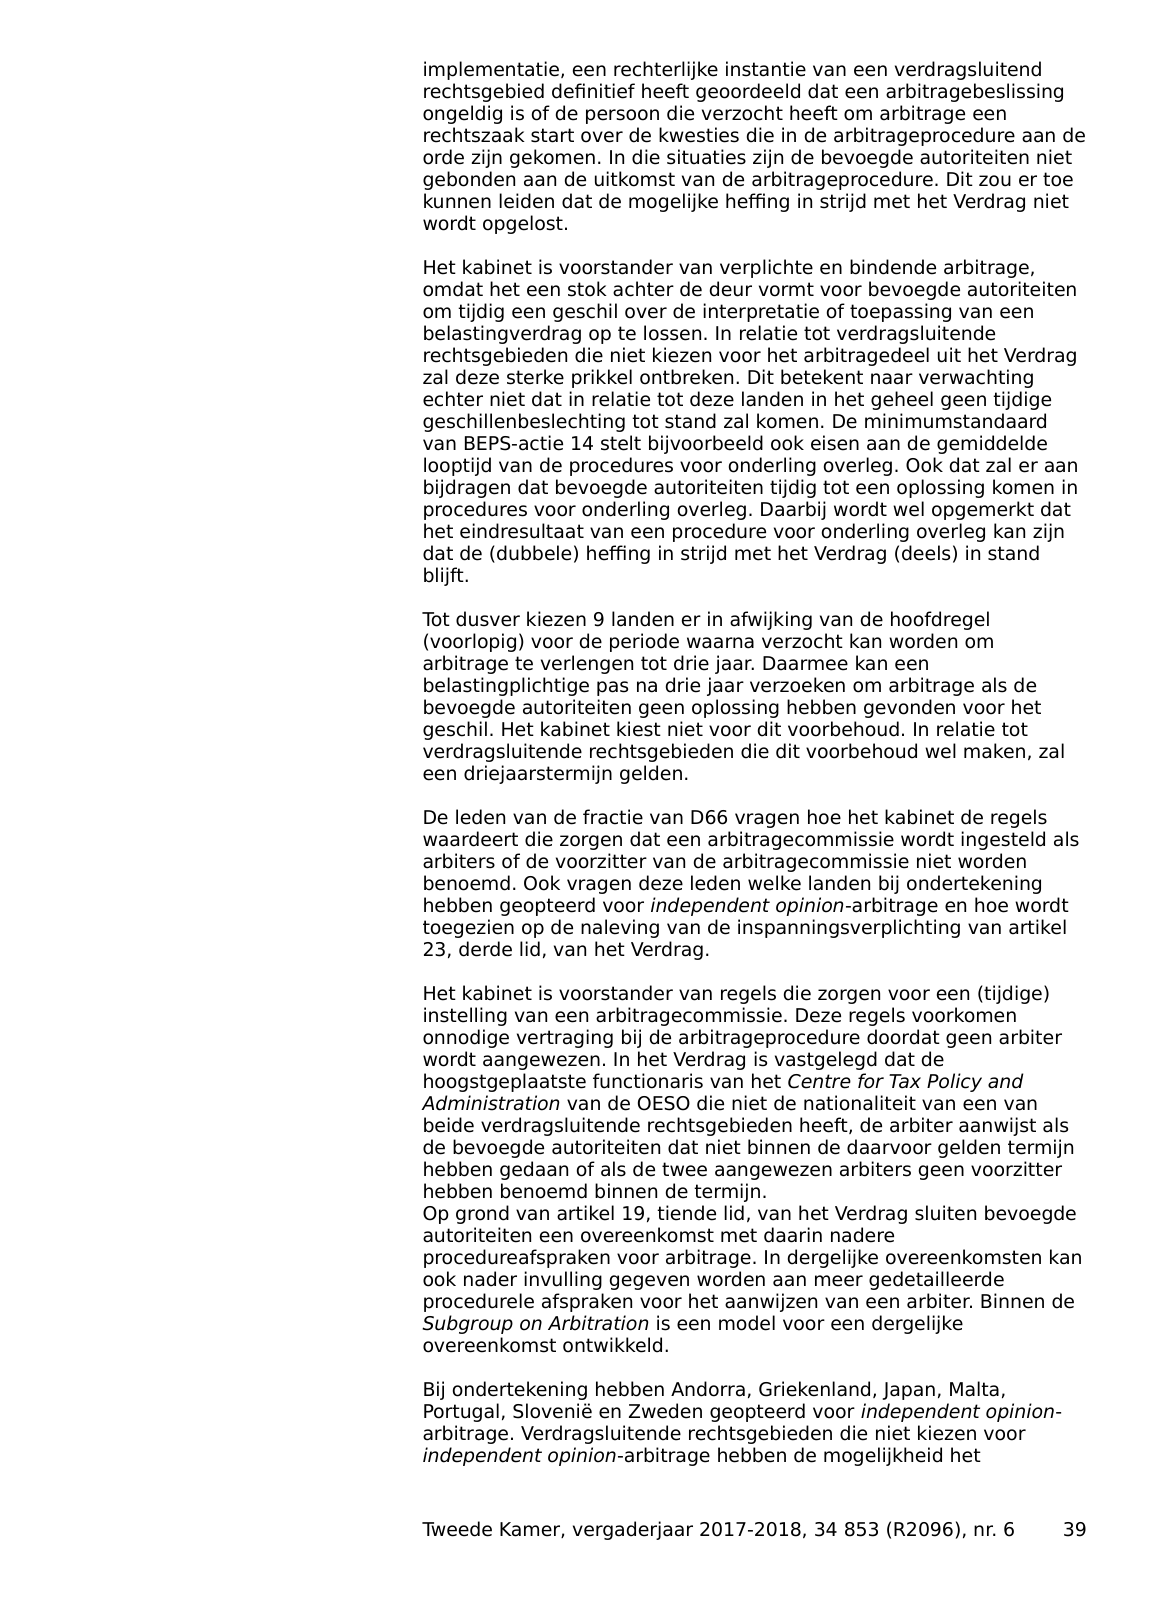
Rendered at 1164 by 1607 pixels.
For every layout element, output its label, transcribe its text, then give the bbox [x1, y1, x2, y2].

text implementatie, een rechterlijke instantie van een verdragsluitend rechtsgebied definitief heeft geoordeeld dat een arbitragebeslissing ongeldig is of de persoon die verzocht heeft om arbitrage een rechtszaak start over de kwesties die in de arbitrageprocedure aan de orde zijn gekomen. In die situaties zijn de bevoegde autoriteiten niet gebonden aan de uitkomst van de arbitrageprocedure. Dit zou er toe kunnen leiden dat de mogelijke heffing in strijd met het Verdrag niet wordt opgelost. [422, 59, 1087, 235]
text De leden van de fractie van D66 vragen hoe het kabinet de regels waardeert die zorgen dat een arbitragecommissie wordt ingesteld als arbiters of de voorzitter van de arbitragecommissie niet worden benoemd. Ook vragen deze leden welke landen bij ondertekening hebben geopteerd voor independent opinion-arbitrage en hoe wordt toegezien op de naleving van de inspanningsverplichting van artikel 23, derde lid, van het Verdrag. [422, 807, 1087, 961]
text Op grond van artikel 19, tiende lid, van het Verdrag sluiten bevoegde autoriteiten een overeenkomst met daarin nadere procedureafspraken voor arbitrage. In dergelijke overeenkomsten kan ook nader invulling gegeven worden aan meer gedetailleerde procedurele afspraken voor het aanwijzen van een arbiter. Binnen de Subgroup on Arbitration is een model voor een dergelijke overeenkomst ontwikkeld. [422, 1203, 1087, 1357]
text Het kabinet is voorstander van regels die zorgen voor een (tijdige) instelling van een arbitragecommissie. Deze regels voorkomen onnodige vertraging bij de arbitrageprocedure doordat geen arbiter wordt aangewezen. In het Verdrag is vastgelegd dat de hoogstgeplaatste functionaris van het Centre for Tax Policy and Administration van de OESO die niet de nationaliteit van een van beide verdragsluitende rechtsgebieden heeft, de arbiter aanwijst als de bevoegde autoriteiten dat niet binnen de daarvoor gelden termijn hebben gedaan of als de twee aangewezen arbiters geen voorzitter hebben benoemd binnen de termijn. [422, 983, 1087, 1203]
text Bij ondertekening hebben Andorra, Griekenland, Japan, Malta, Portugal, Slovenië en Zweden geopteerd voor independent opinion-arbitrage. Verdragsluitende rechtsgebieden die niet kiezen voor independent opinion-arbitrage hebben de mogelijkheid het [422, 1379, 1087, 1467]
text Het kabinet is voorstander van verplichte en bindende arbitrage, omdat het een stok achter de deur vormt voor bevoegde autoriteiten om tijdig een geschil over de interpretatie of toepassing van een belastingverdrag op te lossen. In relatie tot verdragsluitende rechtsgebieden die niet kiezen voor het arbitragedeel uit het Verdrag zal deze sterke prikkel ontbreken. Dit betekent naar verwachting echter niet dat in relatie tot deze landen in het geheel geen tijdige geschillenbeslechting tot stand zal komen. De minimumstandaard van BEPS-actie 14 stelt bijvoorbeeld ook eisen aan de gemiddelde looptijd van de procedures voor onderling overleg. Ook dat zal er aan bijdragen dat bevoegde autoriteiten tijdig tot een oplossing komen in procedures voor onderling overleg. Daarbij wordt wel opgemerkt dat het eindresultaat van een procedure voor onderling overleg kan zijn dat de (dubbele) heffing in strijd met het Verdrag (deels) in stand blijft. [422, 257, 1087, 587]
text Tot dusver kiezen 9 landen er in afwijking van de hoofdregel (voorlopig) voor de periode waarna verzocht kan worden om arbitrage te verlengen tot drie jaar. Daarmee kan een belastingplichtige pas na drie jaar verzoeken om arbitrage als de bevoegde autoriteiten geen oplossing hebben gevonden voor het geschil. Het kabinet kiest niet voor dit voorbehoud. In relatie tot verdragsluitende rechtsgebieden die dit voorbehoud wel maken, zal een driejaarstermijn gelden. [422, 609, 1087, 785]
